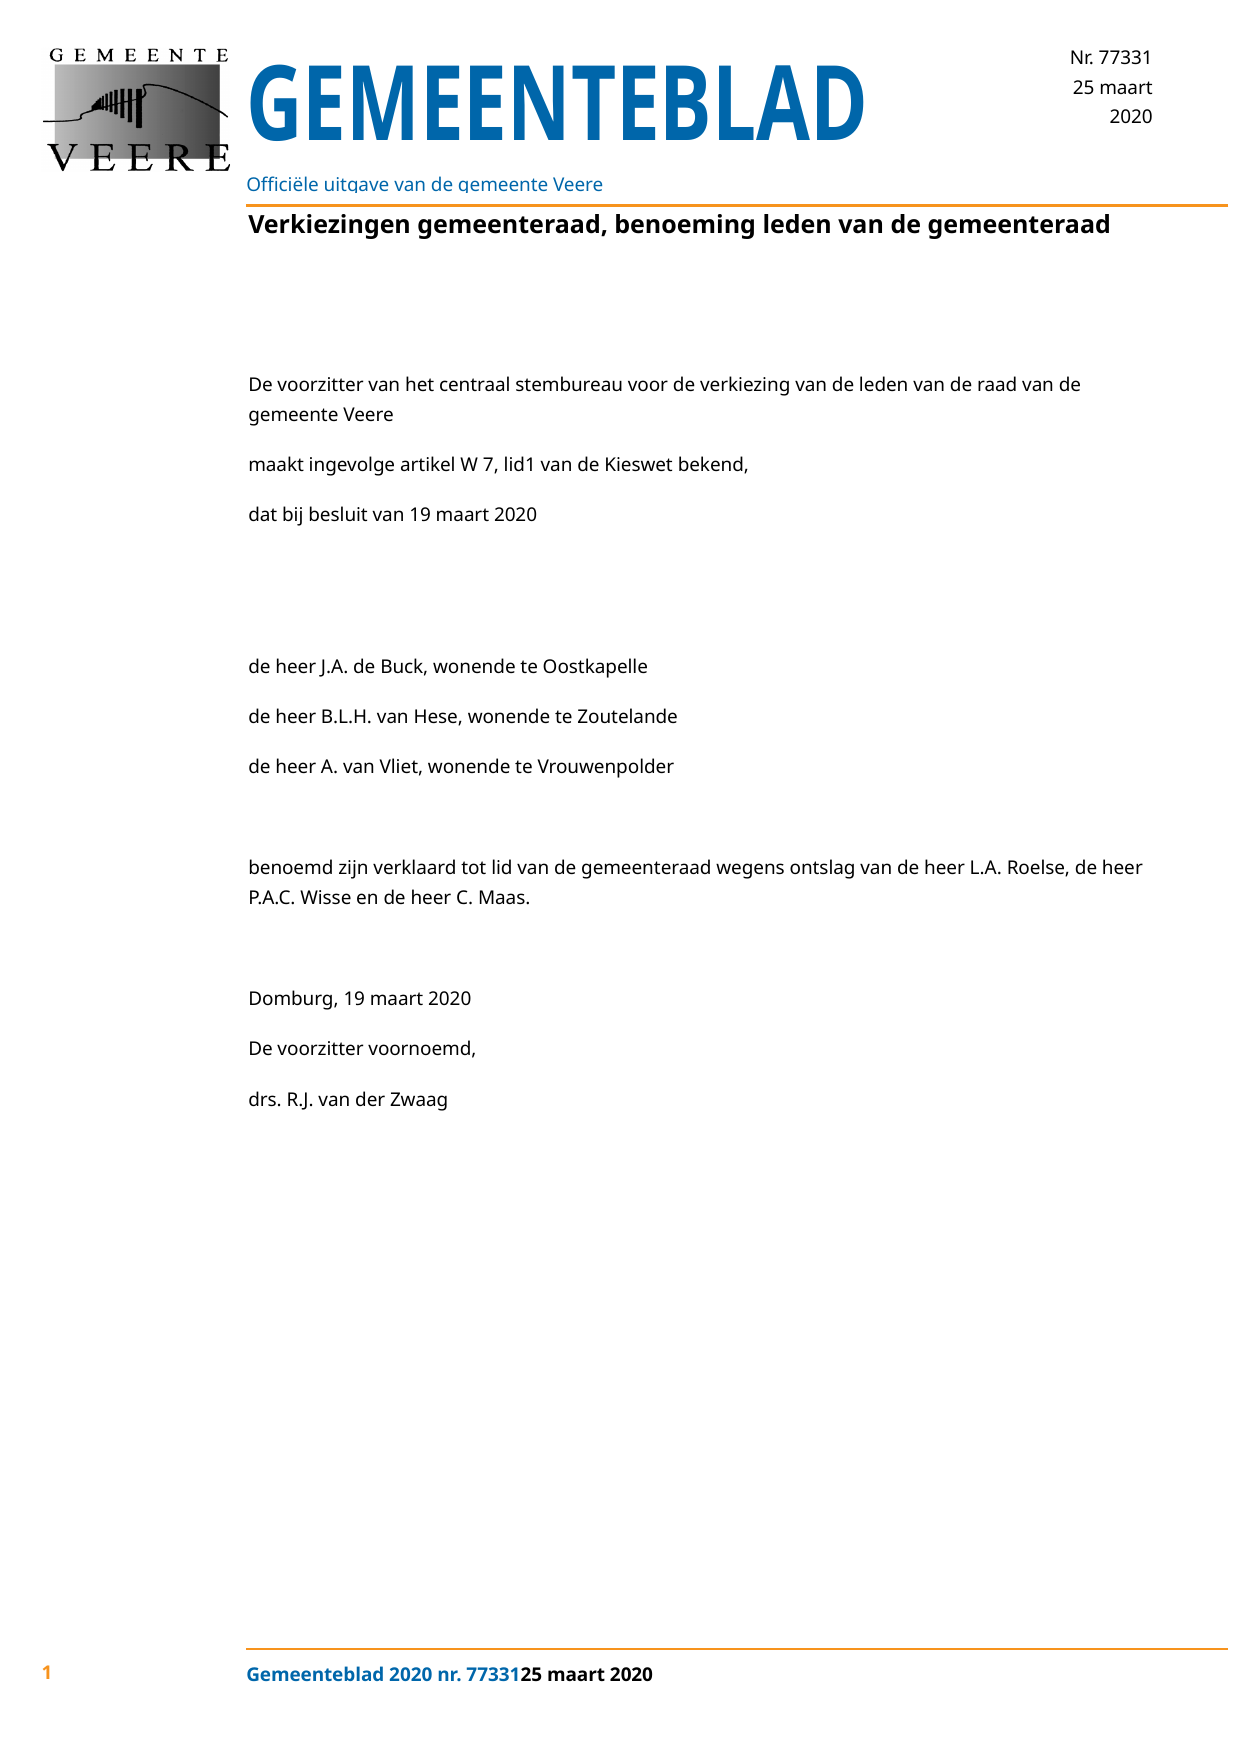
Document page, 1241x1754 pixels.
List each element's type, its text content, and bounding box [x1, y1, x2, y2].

text drs. R.J. van der Zwaag [248, 1086, 1152, 1111]
text de heer A. van Vliet, wonende te Vrouwenpolder [248, 754, 1152, 779]
text De voorzitter voornoemd, [248, 1035, 1152, 1061]
text dat bij besluit van 19 maart 2020 [248, 502, 1152, 527]
text De voorzitter van het centraal stembureau voor de verkiezing van de leden van de raad van de gemeente Veere [248, 371, 1152, 426]
text benoemd zijn verklaard tot lid van de gemeenteraad wegens ontslag van de heer L.A. Roelse, de heer P.A.C. Wisse en de heer C. Maas. [248, 854, 1152, 910]
text Domburg, 19 maart 2020 [248, 985, 1152, 1011]
text de heer J.A. de Buck, wonende te Oostkapelle [248, 653, 1152, 678]
text Verkiezingen gemeenteraad, benoeming leden van de gemeenteraad [248, 207, 1152, 241]
text de heer B.L.H. van Hese, wonende te Zoutelande [248, 703, 1152, 729]
picture [41, 47, 231, 172]
text maakt ingevolge artikel W 7, lid1 van de Kieswet bekend, [248, 451, 1152, 477]
